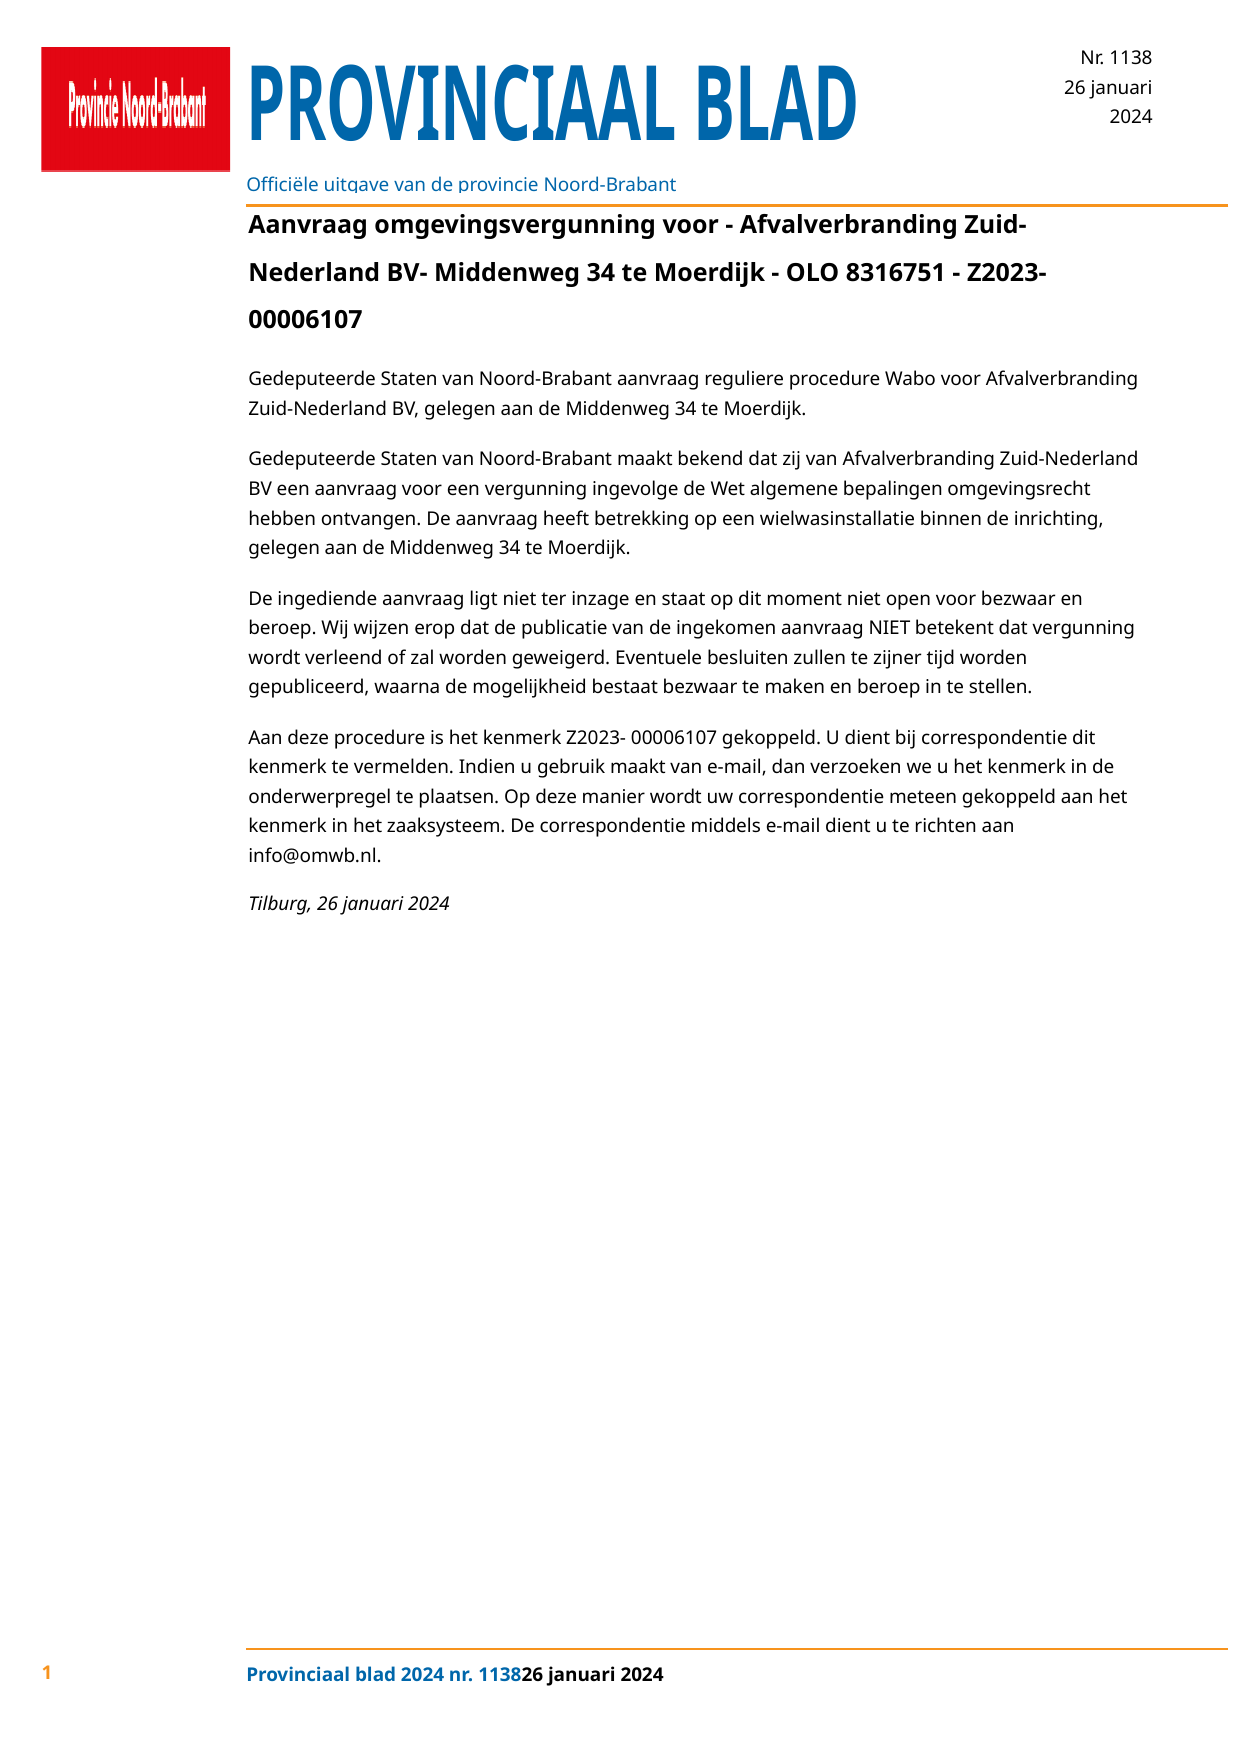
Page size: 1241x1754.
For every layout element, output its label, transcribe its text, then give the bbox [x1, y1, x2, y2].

text Tilburg, 26 januari 2024 [248, 890, 1152, 916]
text Gedeputeerde Staten van Noord-Brabant maakt bekend dat zij van Afvalverbranding Zuid-Nederland BV een aanvraag voor een vergunning ingevolge de Wet algemene bepalingen omgevingsrecht hebben ontvangen. De aanvraag heeft betrekking op een wielwasinstallatie binnen de inrichting, gelegen aan de Middenweg 34 te Moerdijk. [248, 446, 1152, 560]
picture [41, 47, 231, 172]
text De ingediende aanvraag ligt niet ter inzage en staat op dit moment niet open voor bezwaar en beroep. Wij wijzen erop dat de publicatie van de ingekomen aanvraag NIET betekent dat vergunning wordt verleend of zal worden geweigerd. Eventuele besluiten zullen te zijner tijd worden gepubliceerd, waarna de mogelijkheid bestaat bezwaar te maken en beroep in te stellen. [248, 585, 1152, 699]
text Aan deze procedure is het kenmerk Z2023- 00006107 gekoppeld. U dient bij correspondentie dit kenmerk te vermelden. Indien u gebruik maakt van e-mail, dan verzoeken we u het kenmerk in de onderwerpregel te plaatsen. Op deze manier wordt uw correspondentie meteen gekoppeld aan het kenmerk in het zaaksysteem. De correspondentie middels e-mail dient u te richten aan info@omwb.nl. [248, 724, 1152, 868]
text Gedeputeerde Staten van Noord-Brabant aanvraag reguliere procedure Wabo voor Afvalverbranding Zuid-Nederland BV, gelegen aan de Middenweg 34 te Moerdijk. [248, 366, 1152, 421]
text Aanvraag omgevingsvergunning voor - Afvalverbranding Zuid-Nederland BV- Middenweg 34 te Moerdijk - OLO 8316751 - Z2023- 00006107 [248, 207, 1152, 336]
